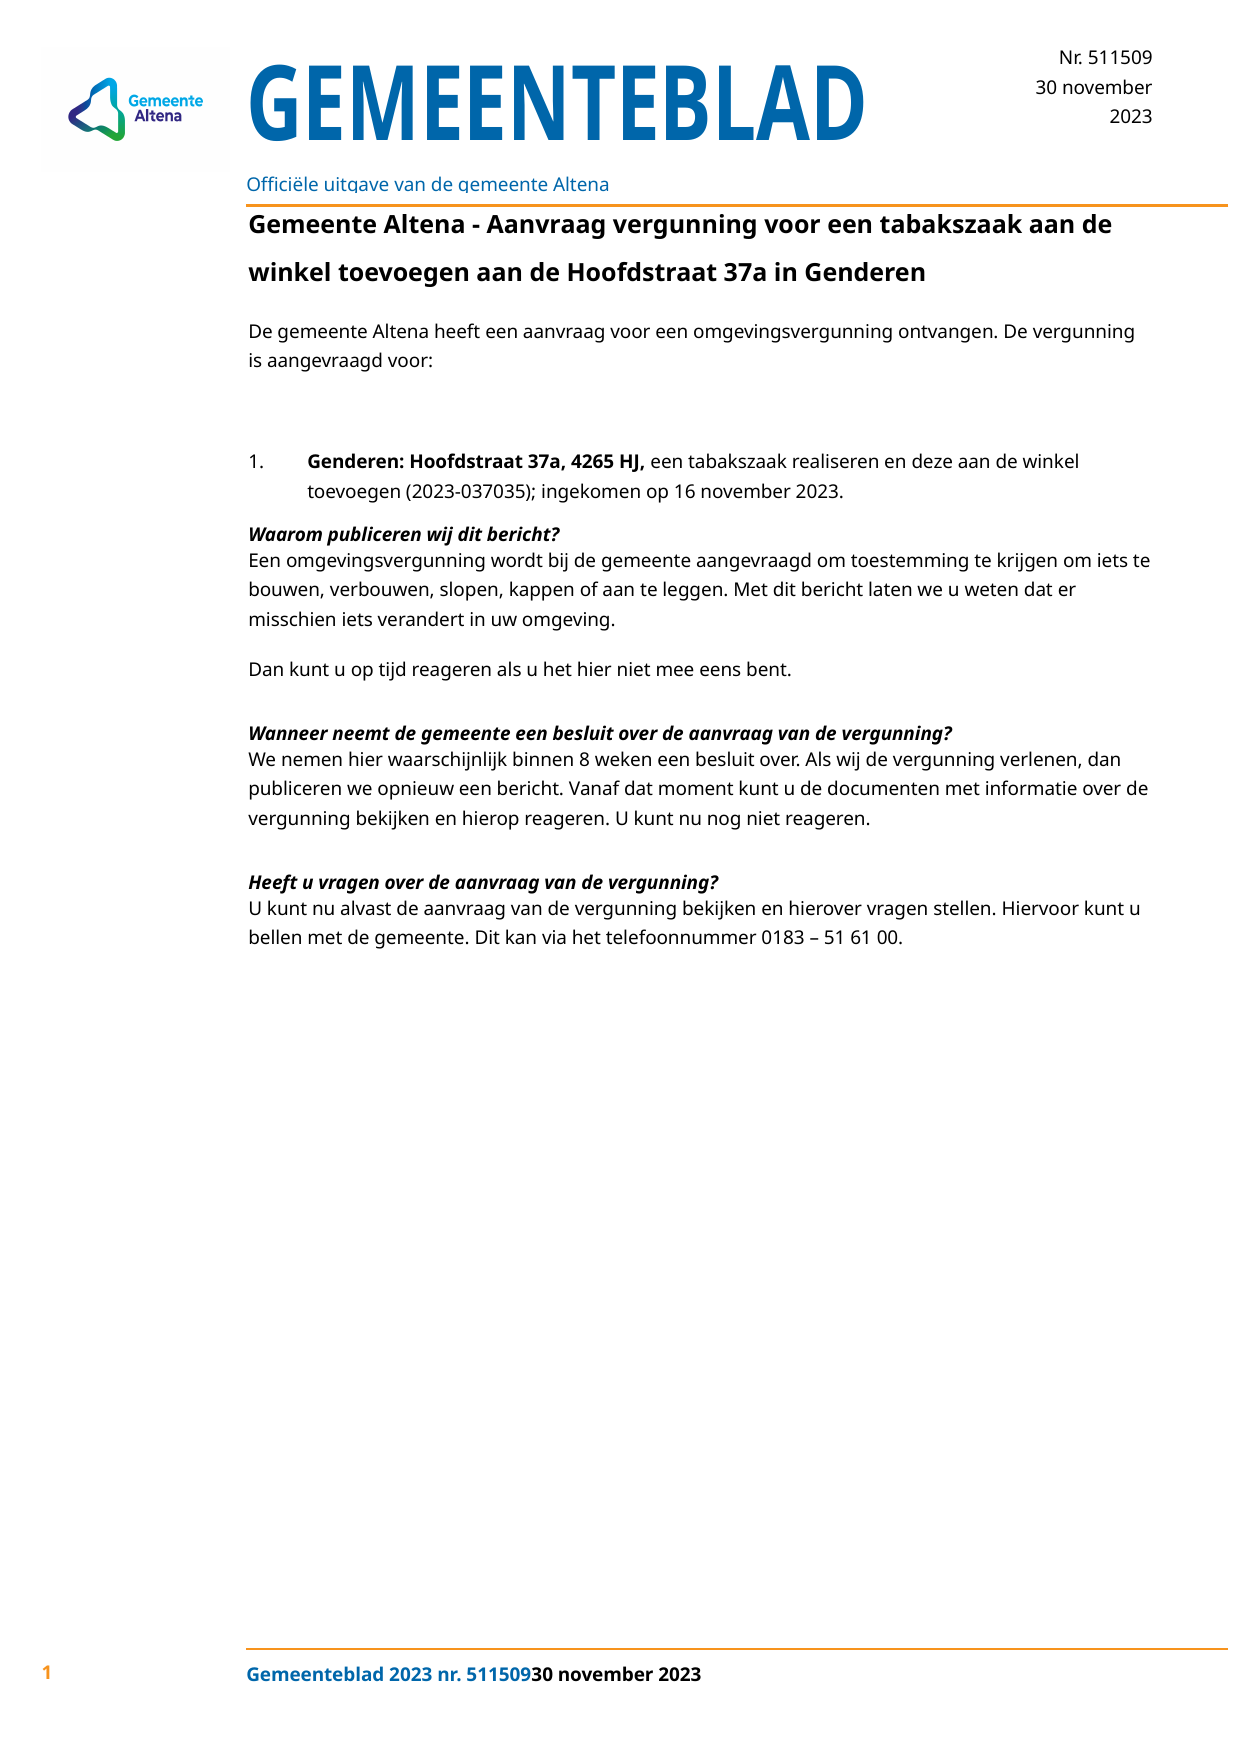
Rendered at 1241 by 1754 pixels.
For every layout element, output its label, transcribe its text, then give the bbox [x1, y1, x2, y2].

text U kunt nu alvast de aanvraag van de vergunning bekijken en hierover vragen stellen. Hiervoor kunt u bellen met de gemeente. Dit kan via het telefoonnummer 0183 – 51 61 00. [248, 895, 1152, 950]
picture [41, 47, 231, 172]
text Dan kunt u op tijd reageren als u het hier niet mee eens bent. [248, 656, 1152, 682]
text We nemen hier waarschijnlijk binnen 8 weken een besluit over. Als wij de vergunning verlenen, dan publiceren we opnieuw een bericht. Vanaf dat moment kunt u de documenten met informatie over de vergunning bekijken en hierop reageren. U kunt nu nog niet reageren. [248, 746, 1152, 831]
text Waarom publiceren wij dit bericht? [248, 521, 1152, 547]
text Een omgevingsvergunning wordt bij de gemeente aangevraagd om toestemming te krijgen om iets te bouwen, verbouwen, slopen, kappen of aan te leggen. Met dit bericht laten we u weten dat er misschien iets verandert in uw omgeving. [248, 547, 1152, 632]
list Genderen: Hoofdstraat 37a, 4265 HJ, een tabakszaak realiseren en deze aan de winkel toevoegen (2023-037035); ingekomen op 16 november 2023. [248, 448, 1152, 504]
text De gemeente Altena heeft een aanvraag voor een omgevingsvergunning ontvangen. De vergunning is aangevraagd voor: [248, 318, 1152, 373]
text Wanneer neemt de gemeente een besluit over de aanvraag van de vergunning? [248, 720, 1152, 746]
text Gemeente Altena - Aanvraag vergunning voor een tabakszaak aan de winkel toevoegen aan de Hoofdstraat 37a in Genderen [248, 207, 1152, 288]
text Heeft u vragen over de aanvraag van de vergunning? [248, 869, 1152, 895]
